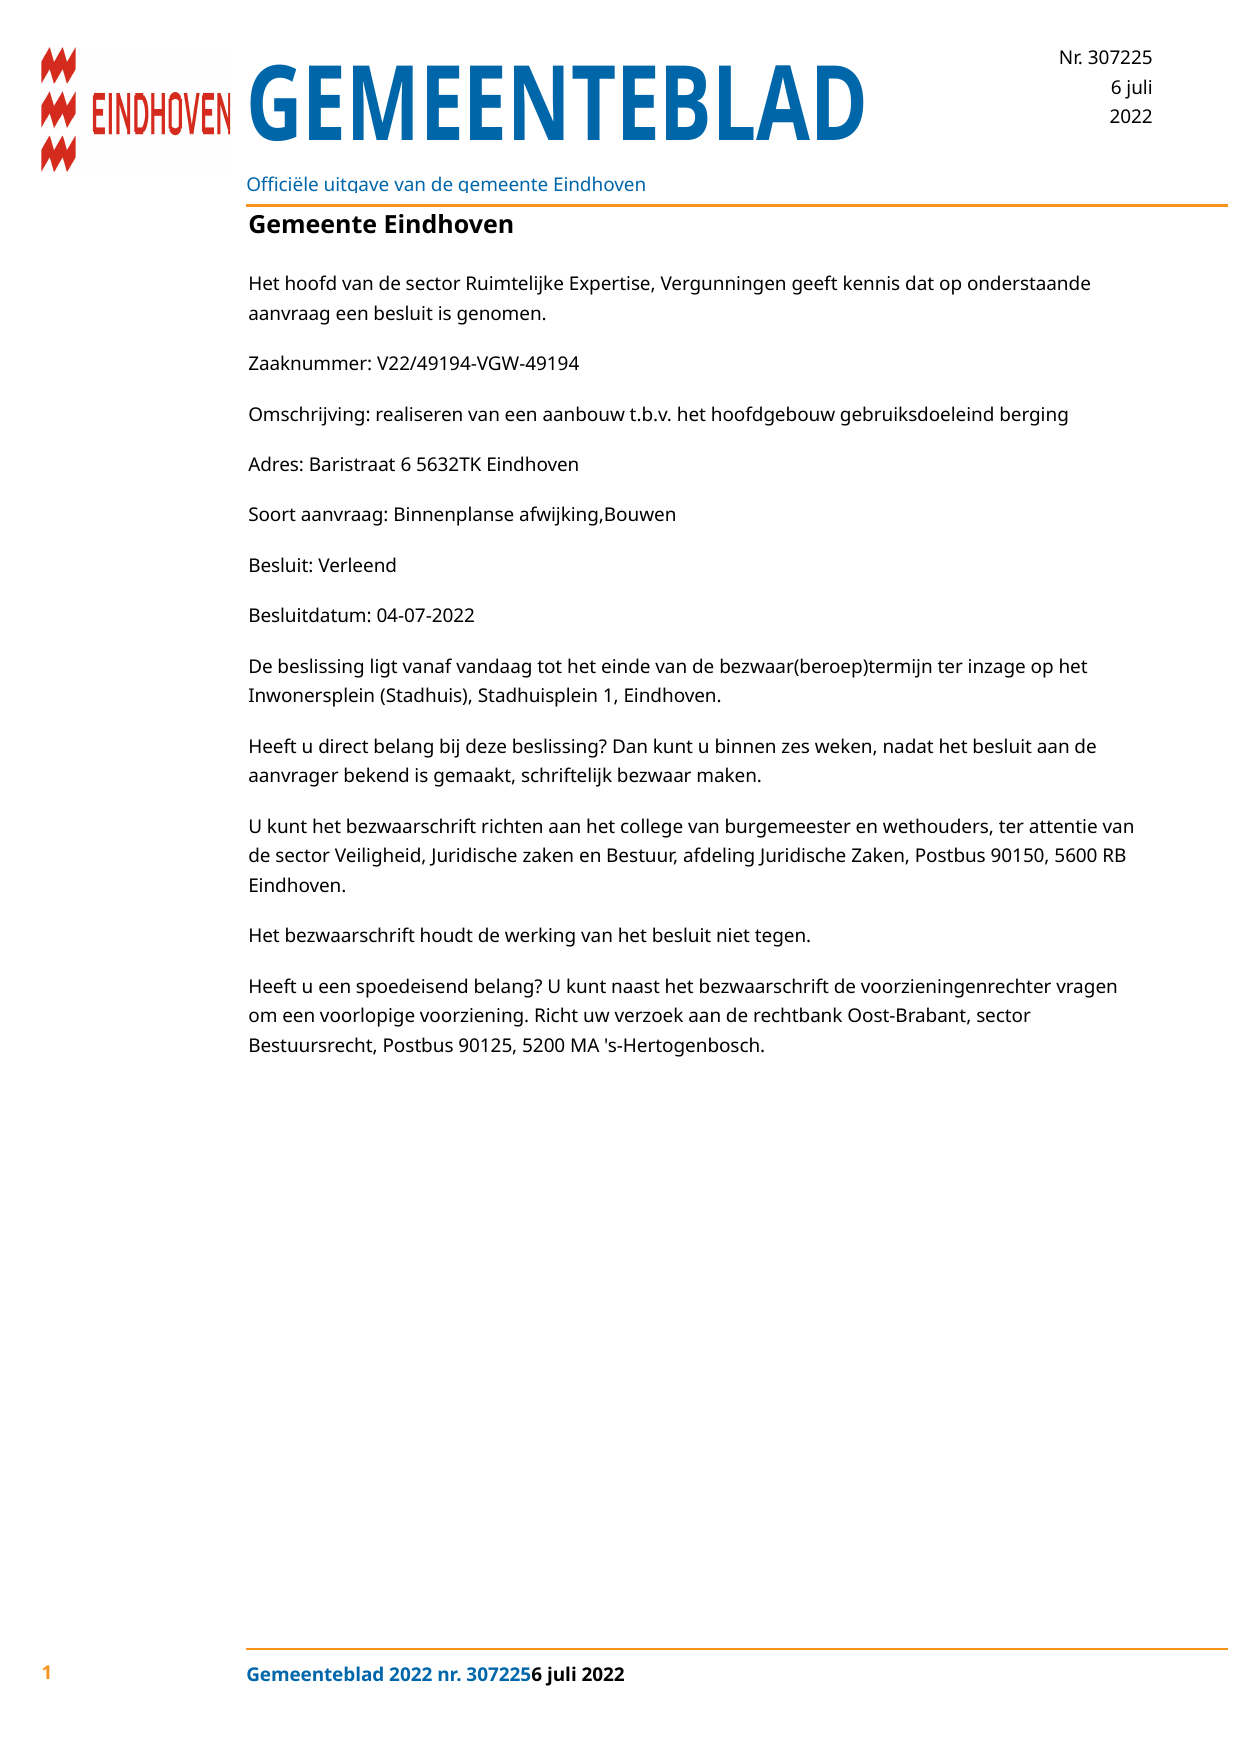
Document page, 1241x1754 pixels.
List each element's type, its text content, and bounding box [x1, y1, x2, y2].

text U kunt het bezwaarschrift richten aan het college van burgemeester en wethouders, ter attentie van de sector Veiligheid, Juridische zaken en Bestuur, afdeling Juridische Zaken, Postbus 90150, 5600 RB Eindhoven. [248, 813, 1152, 898]
text Het hoofd van de sector Ruimtelijke Expertise, Vergunningen geeft kennis dat op onderstaande aanvraag een besluit is genomen. [248, 270, 1152, 326]
text Soort aanvraag: Binnenplanse afwijking,Bouwen [248, 502, 1152, 527]
text Heeft u direct belang bij deze beslissing? Dan kunt u binnen zes weken, nadat het besluit aan de aanvrager bekend is gemaakt, schriftelijk bezwaar maken. [248, 733, 1152, 788]
text Gemeente Eindhoven [248, 207, 1152, 241]
text Adres: Baristraat 6 5632TK Eindhoven [248, 451, 1152, 477]
picture [41, 47, 231, 172]
text Het bezwaarschrift houdt de werking van het besluit niet tegen. [248, 922, 1152, 948]
text Heeft u een spoedeisend belang? U kunt naast het bezwaarschrift de voorzieningenrechter vragen om een voorlopige voorziening. Richt uw verzoek aan de rechtbank Oost-Brabant, sector Bestuursrecht, Postbus 90125, 5200 MA 's-Hertogenbosch. [248, 973, 1152, 1058]
text Zaaknummer: V22/49194-VGW-49194 [248, 350, 1152, 376]
text Besluitdatum: 04-07-2022 [248, 602, 1152, 628]
text De beslissing ligt vanaf vandaag tot het einde van de bezwaar(beroep)termijn ter inzage op het Inwonersplein (Stadhuis), Stadhuisplein 1, Eindhoven. [248, 653, 1152, 708]
text Omschrijving: realiseren van een aanbouw t.b.v. het hoofdgebouw gebruiksdoeleind berging [248, 401, 1152, 426]
text Besluit: Verleend [248, 552, 1152, 578]
